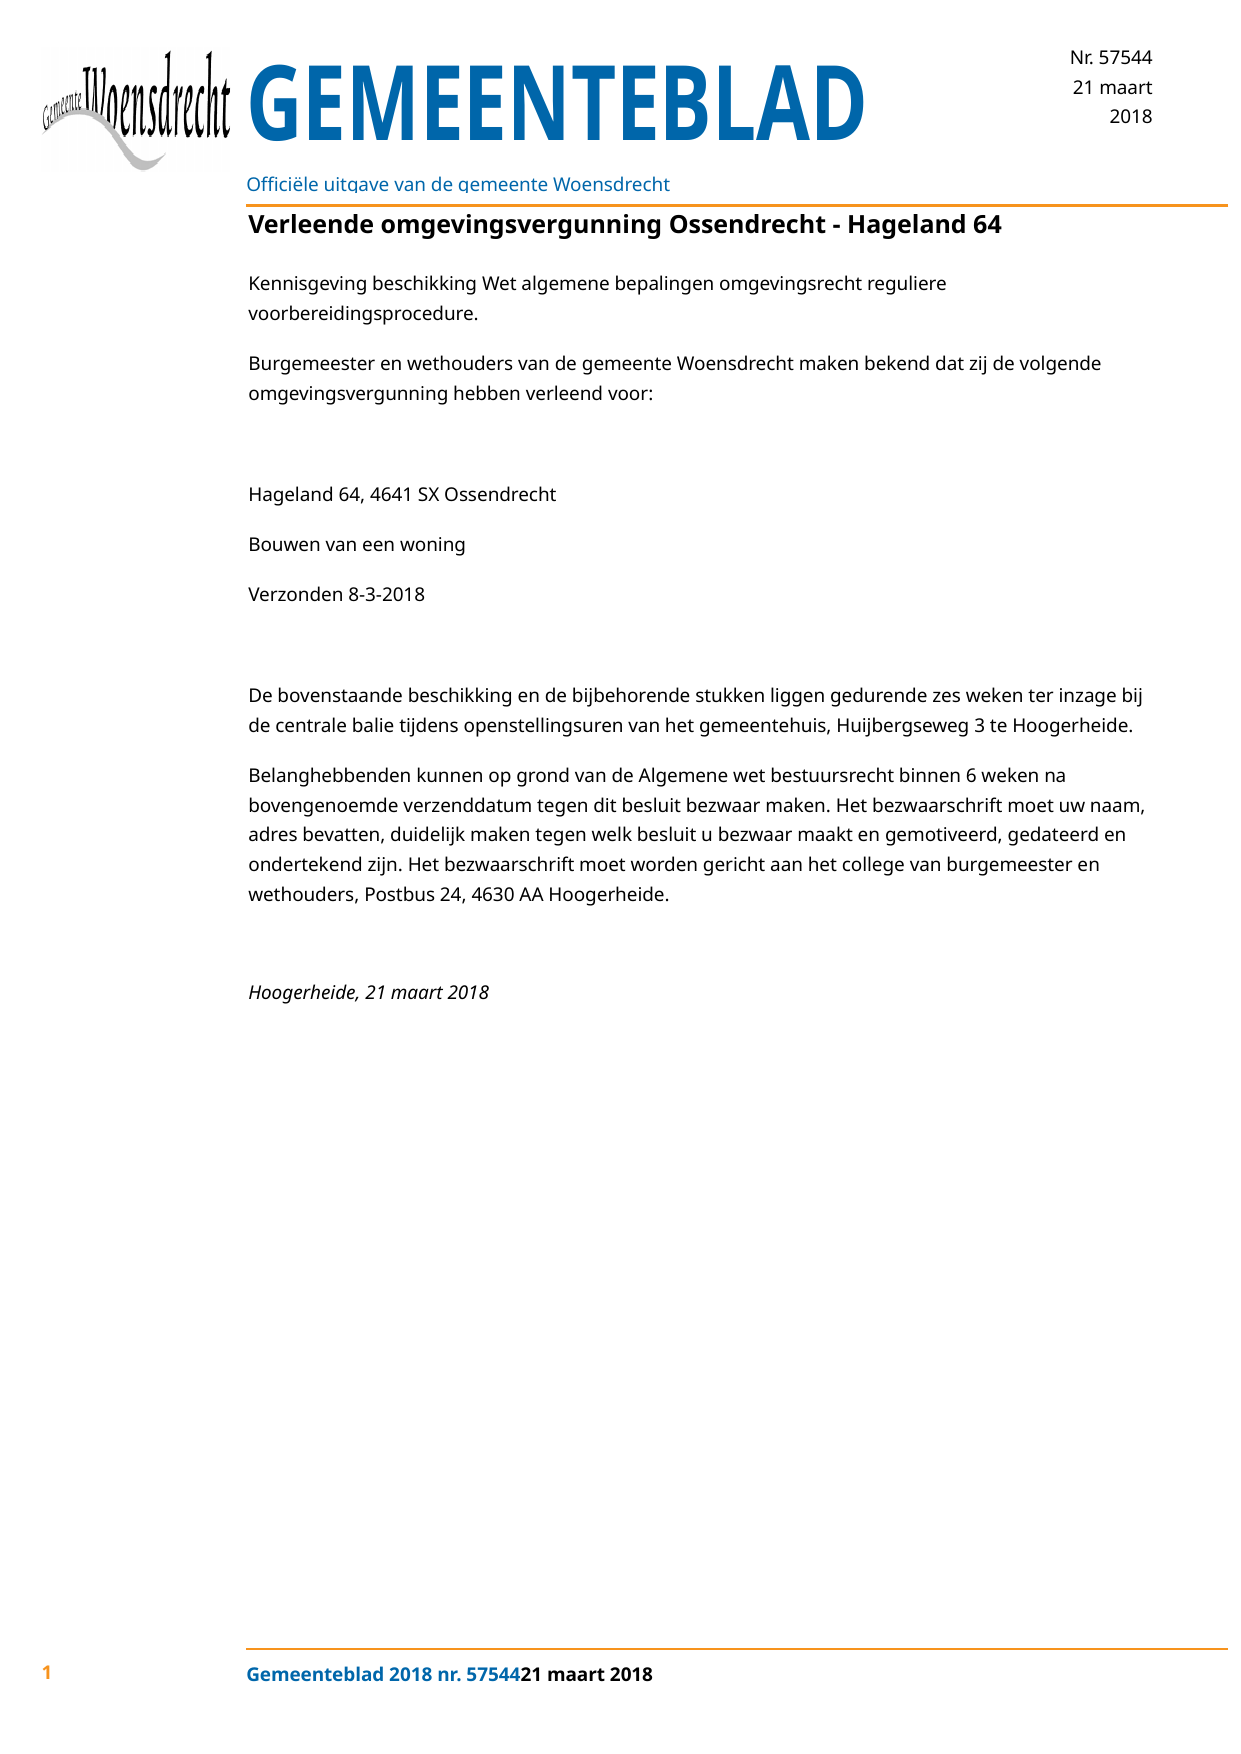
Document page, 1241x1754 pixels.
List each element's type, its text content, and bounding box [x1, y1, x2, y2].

picture [41, 47, 231, 172]
text Verzonden 8-3-2018 [248, 582, 1152, 607]
text Hoogerheide, 21 maart 2018 [248, 979, 1152, 1005]
text Kennisgeving beschikking Wet algemene bepalingen omgevingsrecht reguliere voorbereidingsprocedure. [248, 270, 1152, 326]
text De bovenstaande beschikking en de bijbehorende stukken liggen gedurende zes weken ter inzage bij de centrale balie tijdens openstellingsuren van het gemeentehuis, Huijbergseweg 3 te Hoogerheide. [248, 682, 1152, 738]
text Bouwen van een woning [248, 531, 1152, 557]
text Belanghebbenden kunnen op grond van de Algemene wet bestuursrecht binnen 6 weken na bovengenoemde verzenddatum tegen dit besluit bezwaar maken. Het bezwaarschrift moet uw naam, adres bevatten, duidelijk maken tegen welk besluit u bezwaar maakt en gemotiveerd, gedateerd en ondertekend zijn. Het bezwaarschrift moet worden gericht aan het college van burgemeester en wethouders, Postbus 24, 4630 AA Hoogerheide. [248, 762, 1152, 906]
text Burgemeester en wethouders van de gemeente Woensdrecht maken bekend dat zij de volgende omgevingsvergunning hebben verleend voor: [248, 350, 1152, 406]
text Verleende omgevingsvergunning Ossendrecht - Hageland 64 [248, 207, 1152, 241]
text Hageland 64, 4641 SX Ossendrecht [248, 481, 1152, 506]
